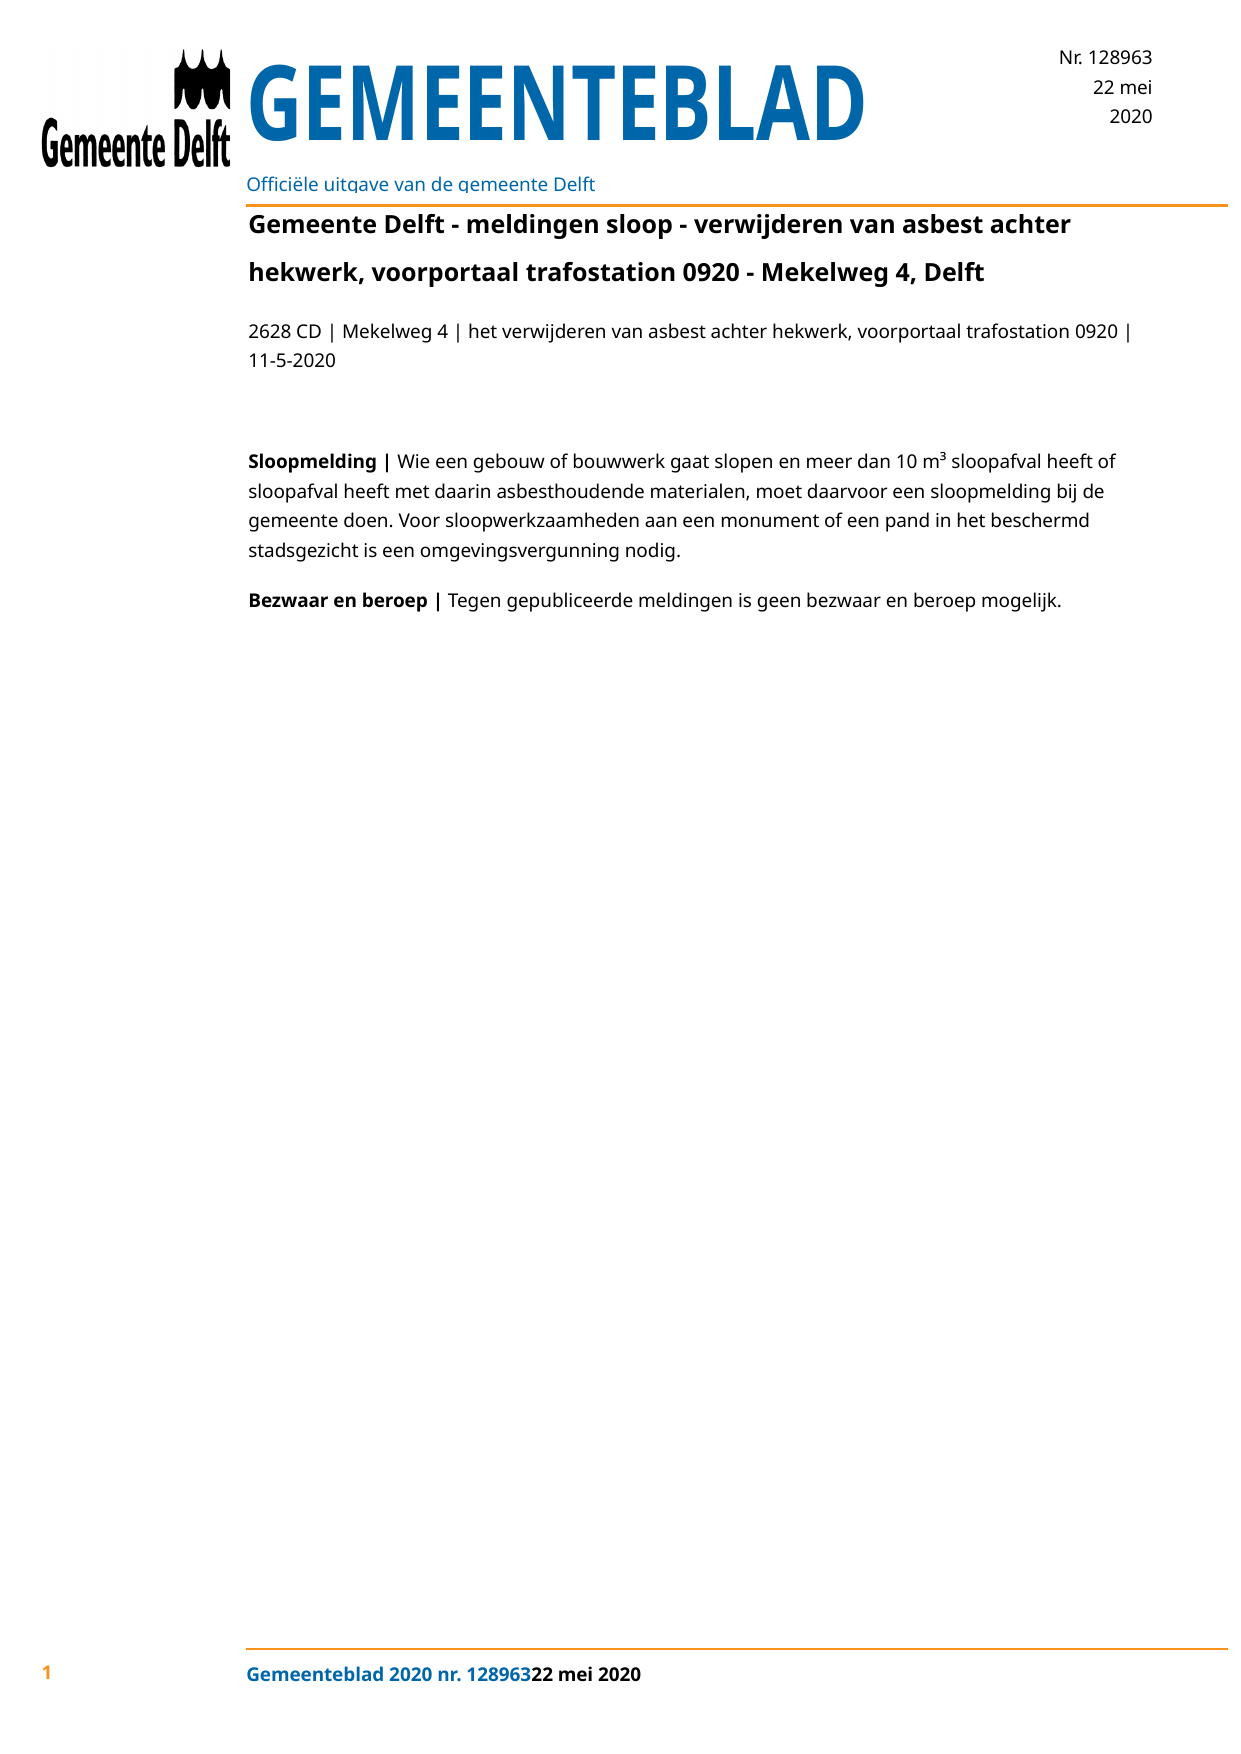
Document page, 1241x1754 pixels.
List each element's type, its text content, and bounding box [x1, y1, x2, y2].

picture [41, 47, 231, 172]
text Sloopmelding | Wie een gebouw of bouwwerk gaat slopen en meer dan 10 m³ sloopafval heeft of sloopafval heeft met daarin asbesthoudende materialen, moet daarvoor een sloopmelding bij de gemeente doen. Voor sloopwerkzaamheden aan een monument of een pand in het beschermd stadsgezicht is een omgevingsvergunning nodig. [248, 448, 1152, 563]
text Gemeente Delft - meldingen sloop - verwijderen van asbest achter hekwerk, voorportaal trafostation 0920 - Mekelweg 4, Delft [248, 207, 1152, 288]
text 2628 CD | Mekelweg 4 | het verwijderen van asbest achter hekwerk, voorportaal trafostation 0920 | 11-5-2020 [248, 318, 1152, 373]
text Bezwaar en beroep | Tegen gepubliceerde meldingen is geen bezwaar en beroep mogelijk. [248, 587, 1152, 613]
